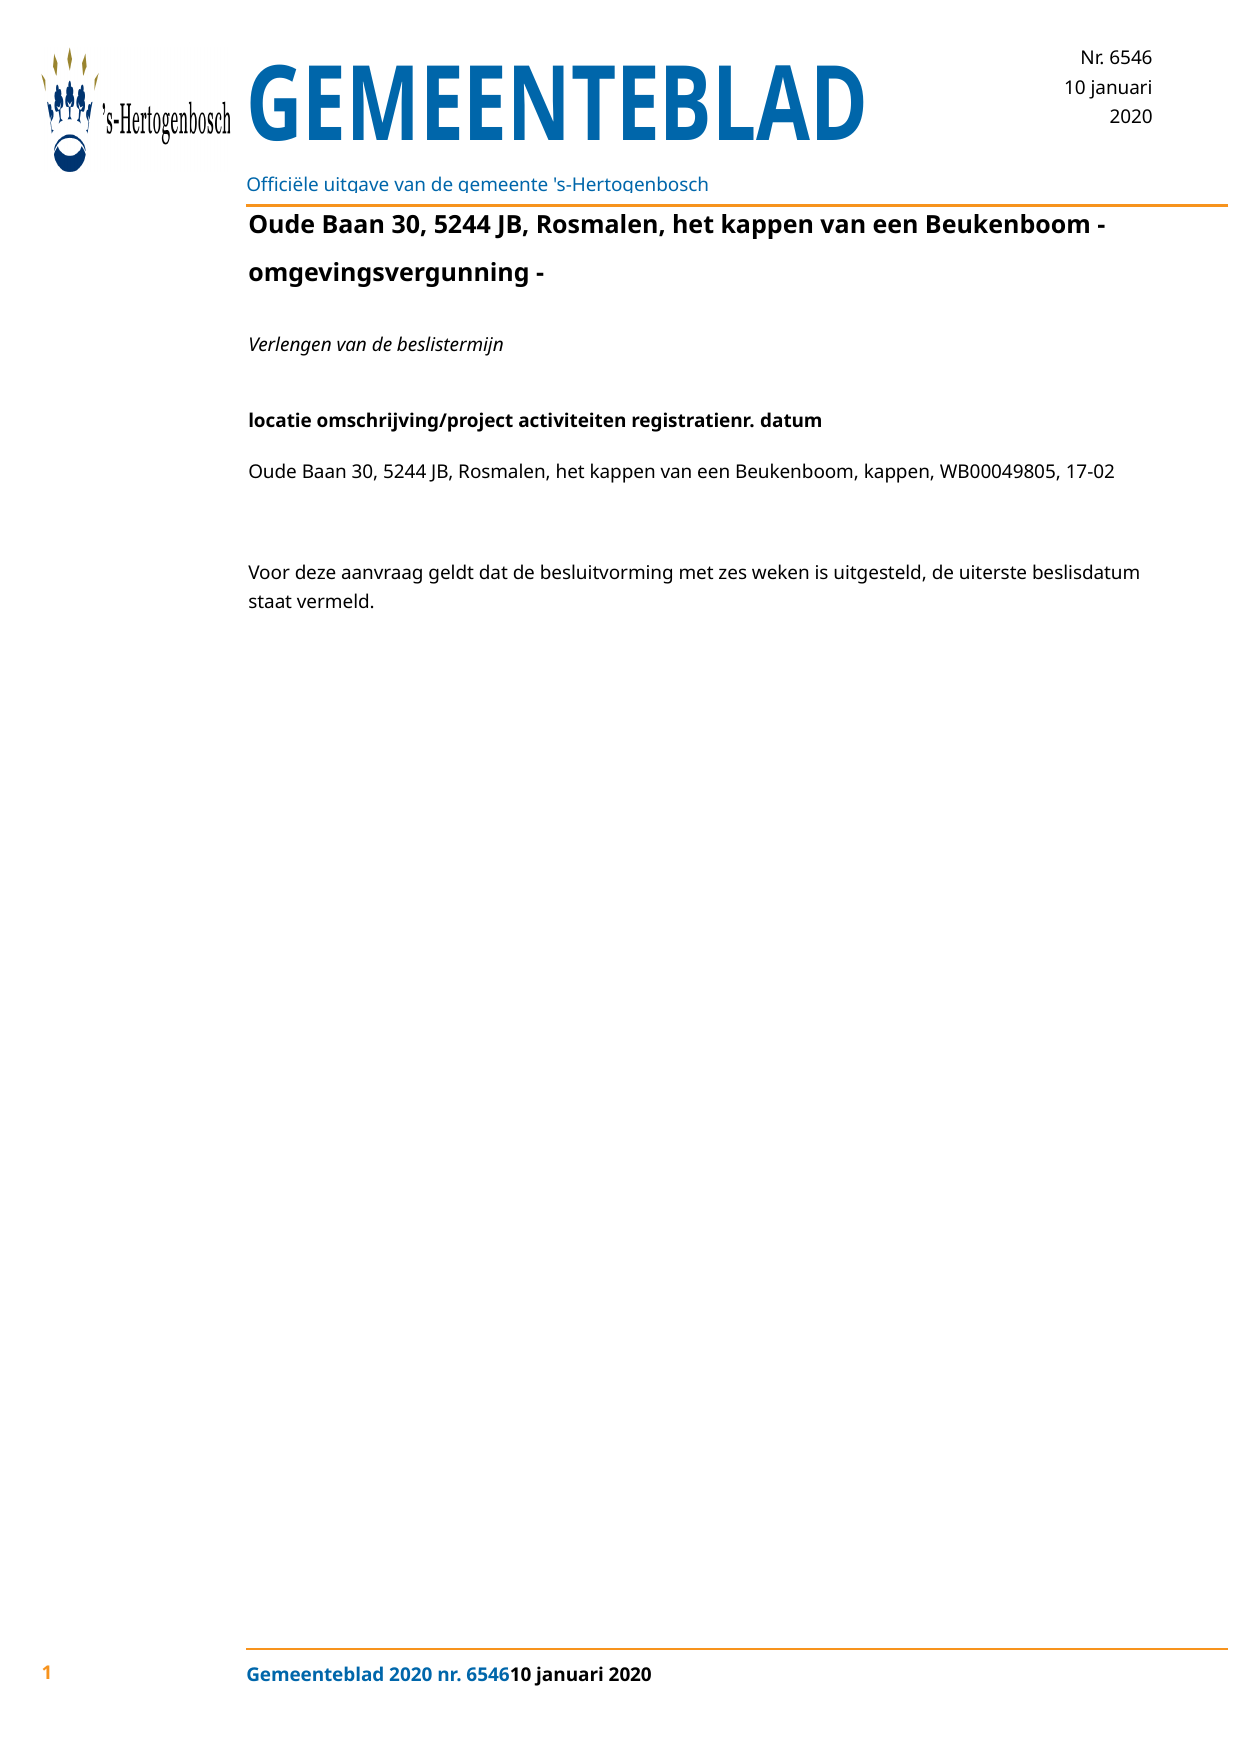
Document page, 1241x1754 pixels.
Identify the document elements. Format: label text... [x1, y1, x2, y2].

text Verlengen van de beslistermijn [248, 331, 1152, 357]
picture [41, 47, 231, 172]
text Oude Baan 30, 5244 JB, Rosmalen, het kappen van een Beukenboom - omgevingsvergunning - [248, 207, 1152, 288]
text Voor deze aanvraag geldt dat de besluitvorming met zes weken is uitgesteld, de uiterste beslisdatum staat vermeld. [248, 559, 1152, 614]
text locatie omschrijving/project activiteiten registratienr. datum [248, 408, 1152, 433]
text Oude Baan 30, 5244 JB, Rosmalen, het kappen van een Beukenboom, kappen, WB00049805, 17-02 [248, 458, 1152, 484]
